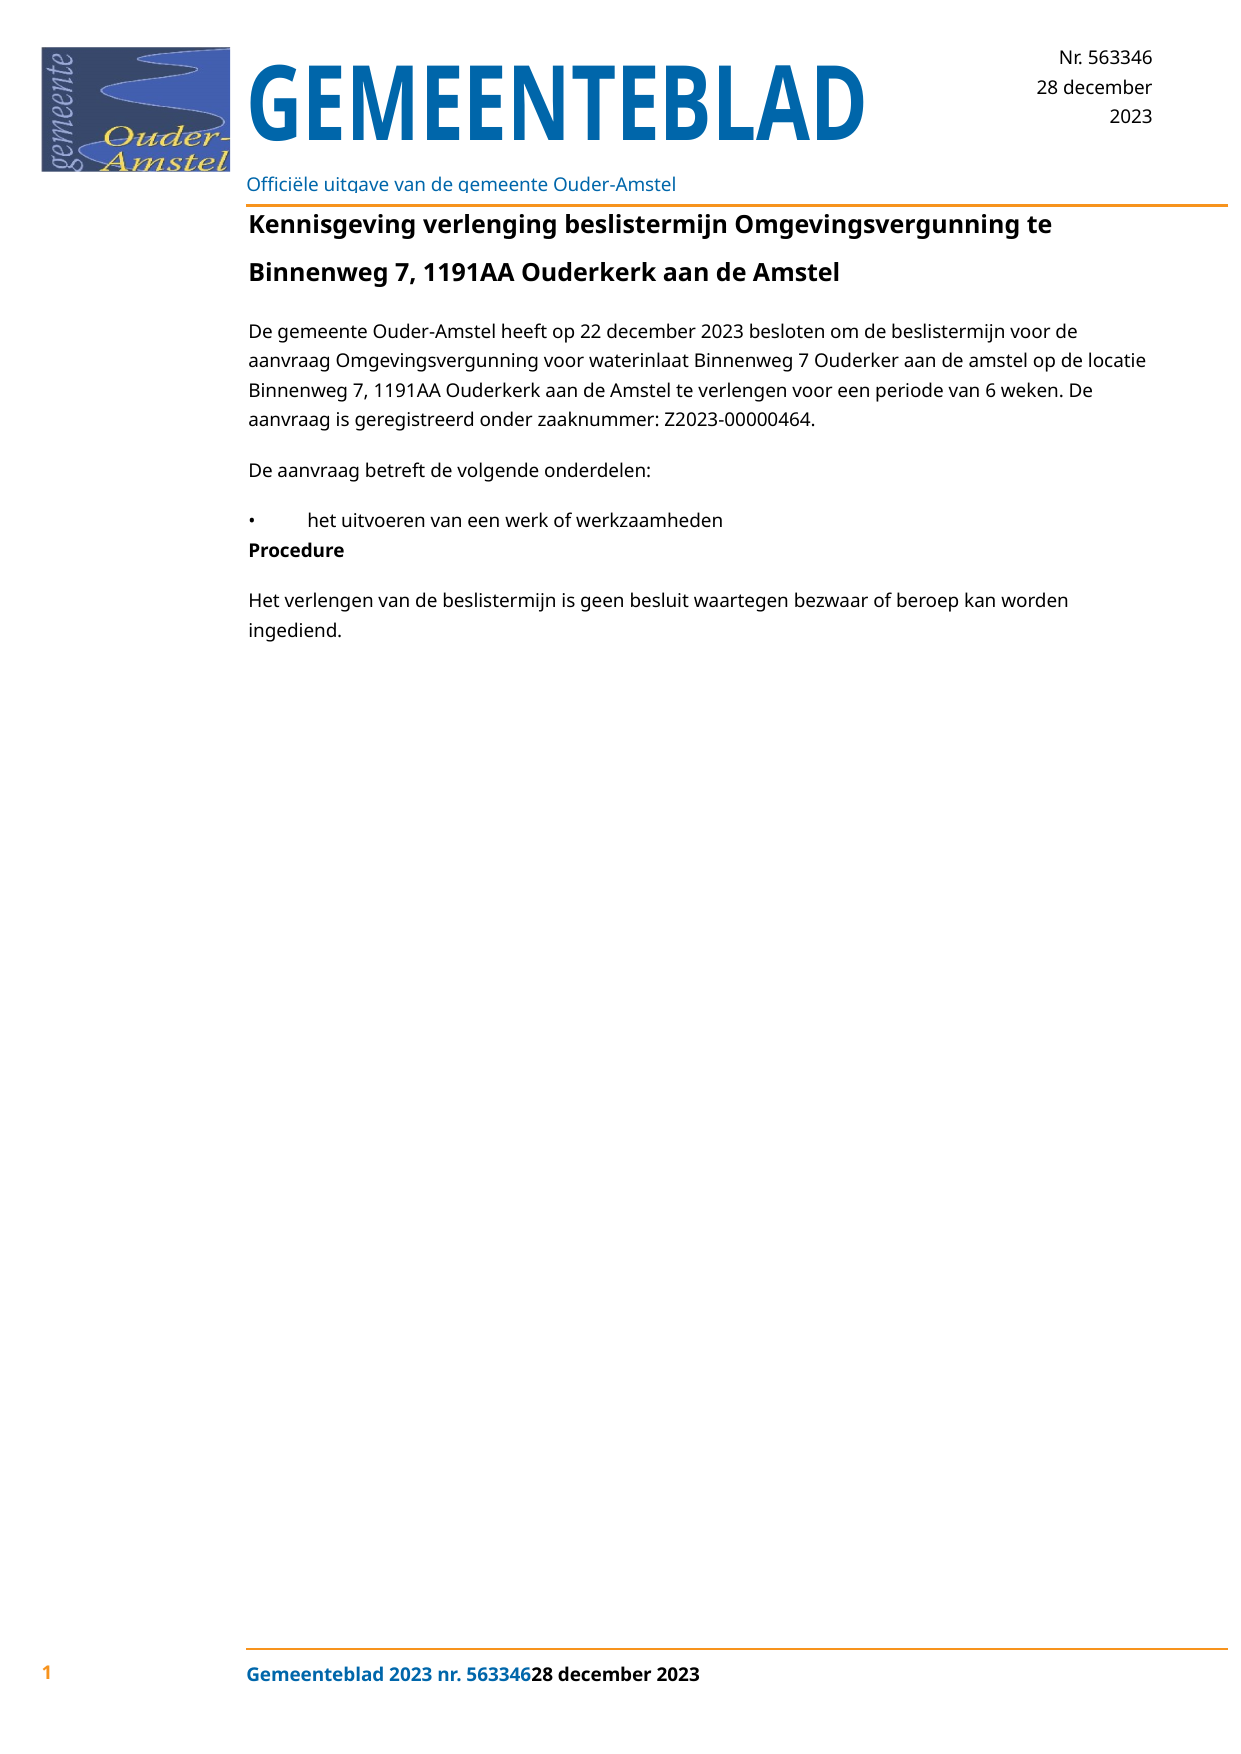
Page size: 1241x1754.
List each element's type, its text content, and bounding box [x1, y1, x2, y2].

text Het verlengen van de beslistermijn is geen besluit waartegen bezwaar of beroep kan worden ingediend. [248, 587, 1152, 643]
text De gemeente Ouder-Amstel heeft op 22 december 2023 besloten om de beslistermijn voor de aanvraag Omgevingsvergunning voor waterinlaat Binnenweg 7 Ouderker aan de amstel op de locatie Binnenweg 7, 1191AA Ouderkerk aan de Amstel te verlengen voor een periode van 6 weken. De aanvraag is geregistreerd onder zaaknummer: Z2023-00000464. [248, 318, 1152, 432]
picture [41, 47, 231, 172]
list het uitvoeren van een werk of werkzaamheden [248, 507, 1152, 533]
text Procedure [248, 537, 1152, 563]
text Kennisgeving verlenging beslistermijn Omgevingsvergunning te Binnenweg 7, 1191AA Ouderkerk aan de Amstel [248, 207, 1152, 288]
text De aanvraag betreft de volgende onderdelen: [248, 457, 1152, 483]
